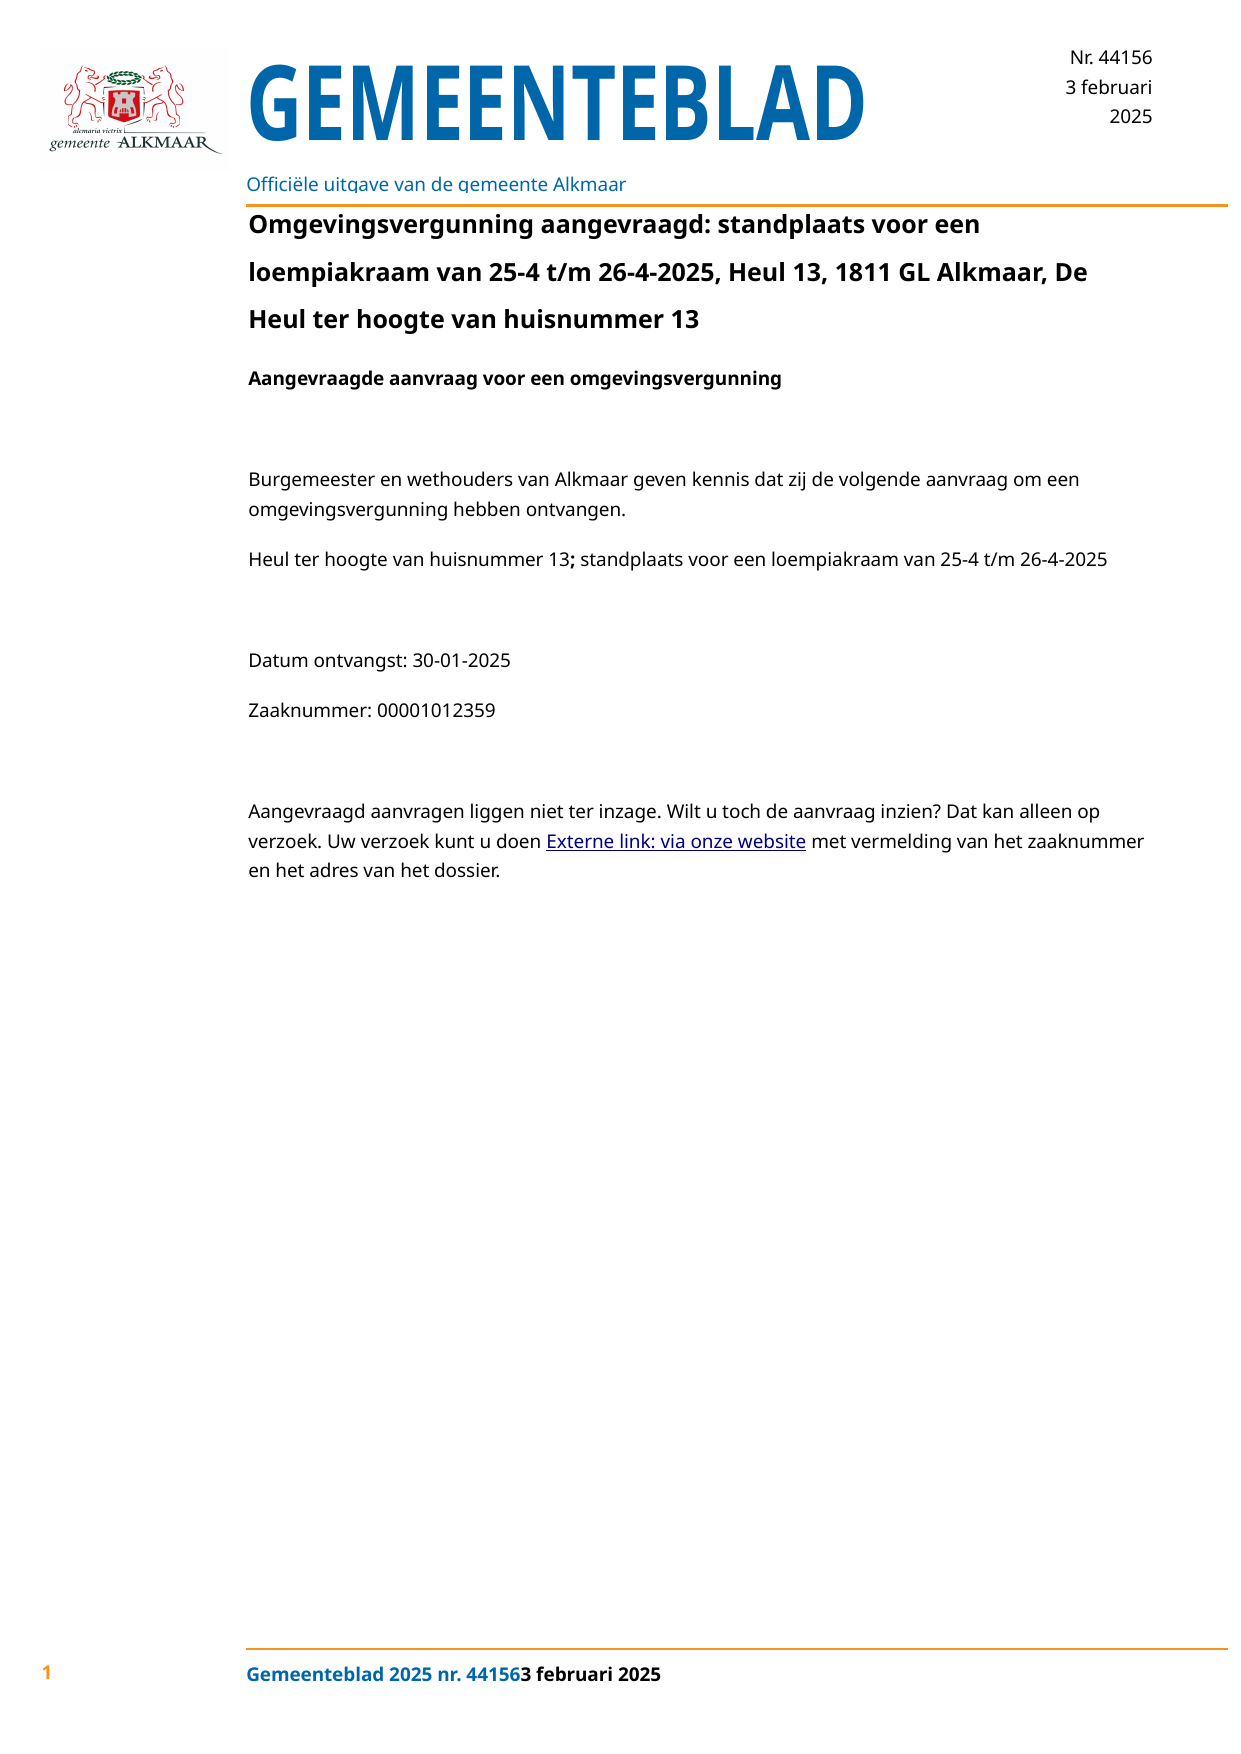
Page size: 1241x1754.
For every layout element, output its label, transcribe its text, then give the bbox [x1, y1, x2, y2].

text Aangevraagde aanvraag voor een omgevingsvergunning [248, 366, 1152, 391]
text Burgemeester en wethouders van Alkmaar geven kennis dat zij de volgende aanvraag om een omgevingsvergunning hebben ontvangen. [248, 466, 1152, 522]
text Omgevingsvergunning aangevraagd: standplaats voor een loempiakraam van 25-4 t/m 26-4-2025, Heul 13, 1811 GL Alkmaar, De Heul ter hoogte van huisnummer 13 [248, 207, 1152, 336]
picture [41, 47, 231, 172]
text Heul ter hoogte van huisnummer 13; standplaats voor een loempiakraam van 25-4 t/m 26-4-2025 [248, 546, 1152, 572]
text Datum ontvangst: 30-01-2025 [248, 647, 1152, 673]
text Zaaknummer: 00001012359 [248, 698, 1152, 723]
text Aangevraagd aanvragen liggen niet ter inzage. Wilt u toch de aanvraag inzien? Dat kan alleen op verzoek. Uw verzoek kunt u doen Externe link: via onze website met vermelding van het zaaknummer en het adres van het dossier. [248, 798, 1152, 883]
